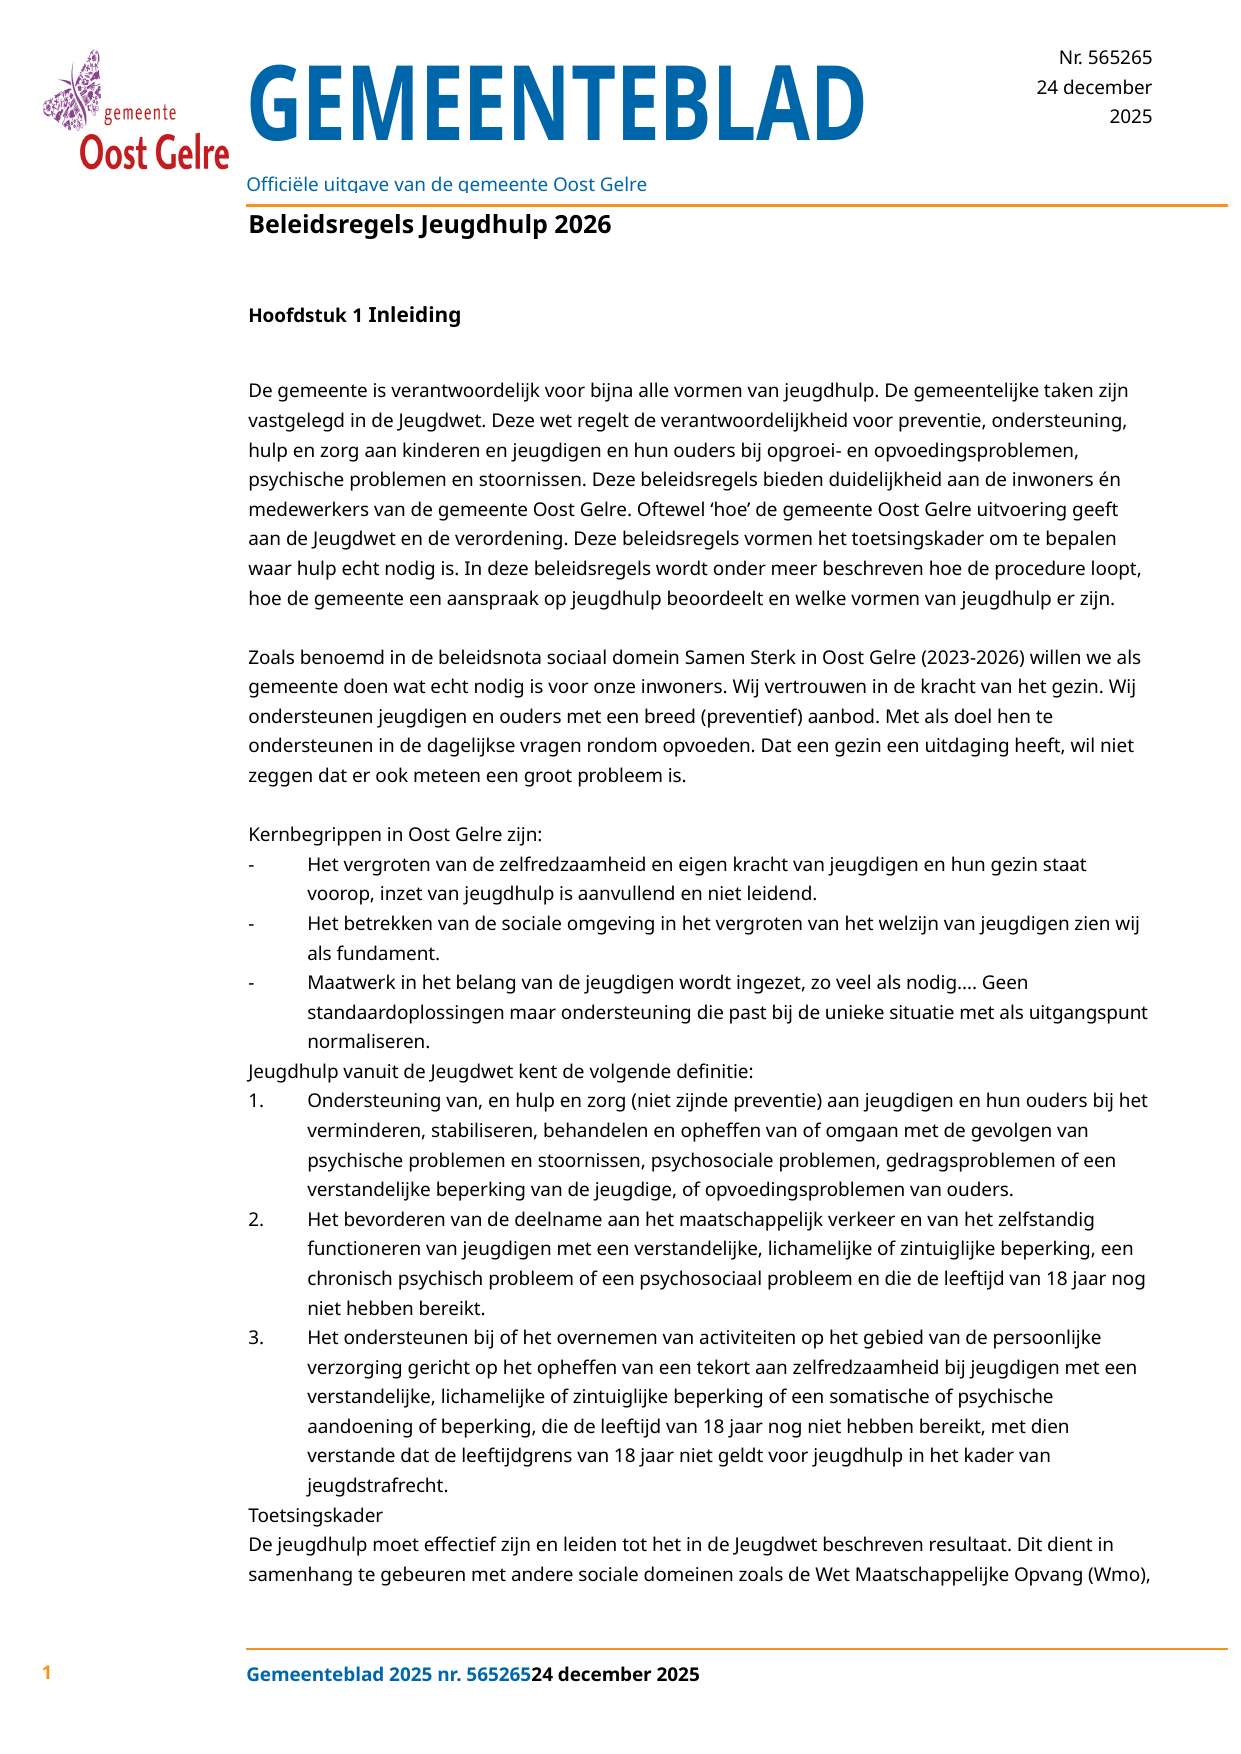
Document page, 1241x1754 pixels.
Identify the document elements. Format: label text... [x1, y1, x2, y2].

text Toetsingskader [248, 1502, 1152, 1527]
list Ondersteuning van, en hulp en zorg (niet zijnde preventie) aan jeugdigen en hun ouders bij het verminderen, stabiliseren, behandelen en opheffen van of omgaan met de gevolgen van psychische problemen en stoornissen, psychosociale problemen, gedragsproblemen of een verstandelijke beperking van de jeugdige, of opvoedingsproblemen van ouders. [248, 1088, 1152, 1202]
list Maatwerk in het belang van de jeugdigen wordt ingezet, zo veel als nodig…. Geen standaardoplossingen maar ondersteuning die past bij de unieke situatie met als uitgangspunt normaliseren. [248, 969, 1152, 1054]
text Beleidsregels Jeugdhulp 2026 [248, 207, 1152, 241]
text Hoofdstuk 1 Inleiding [248, 300, 1152, 328]
text De jeugdhulp moet effectief zijn en leiden tot het in de Jeugdwet beschreven resultaat. Dit dient in samenhang te gebeuren met andere sociale domeinen zoals de Wet Maatschappelijke Opvang (Wmo), [248, 1531, 1152, 1587]
list Het bevorderen van de deelname aan het maatschappelijk verkeer en van het zelfstandig functioneren van jeugdigen met een verstandelijke, lichamelijke of zintuiglijke beperking, een chronisch psychisch probleem of een psychosociaal probleem en die de leeftijd van 18 jaar nog niet hebben bereikt. [248, 1206, 1152, 1320]
list Het ondersteunen bij of het overnemen van activiteiten op het gebied van de persoonlijke verzorging gericht op het opheffen van een tekort aan zelfredzaamheid bij jeugdigen met een verstandelijke, lichamelijke of zintuiglijke beperking of een somatische of psychische aandoening of beperking, die de leeftijd van 18 jaar nog niet hebben bereikt, met dien verstande dat de leeftijdgrens van 18 jaar niet geldt voor jeugdhulp in het kader van jeugdstrafrecht. [248, 1324, 1152, 1498]
picture [41, 47, 231, 172]
text Kernbegrippen in Oost Gelre zijn: [248, 821, 1152, 847]
text Zoals benoemd in de beleidsnota sociaal domein Samen Sterk in Oost Gelre (2023-2026) willen we als gemeente doen wat echt nodig is voor onze inwoners. Wij vertrouwen in de kracht van het gezin. Wij ondersteunen jeugdigen en ouders met een breed (preventief) aanbod. Met als doel hen te ondersteunen in de dagelijkse vragen rondom opvoeden. Dat een gezin een uitdaging heeft, wil niet zeggen dat er ook meteen een groot probleem is. [248, 644, 1152, 788]
list Het vergroten van de zelfredzaamheid en eigen kracht van jeugdigen en hun gezin staat voorop, inzet van jeugdhulp is aanvullend en niet leidend. [248, 851, 1152, 906]
list Het betrekken van de sociale omgeving in het vergroten van het welzijn van jeugdigen zien wij als fundament. [248, 910, 1152, 965]
text De gemeente is verantwoordelijk voor bijna alle vormen van jeugdhulp. De gemeentelijke taken zijn vastgelegd in de Jeugdwet. Deze wet regelt de verantwoordelijkheid voor preventie, ondersteuning, hulp en zorg aan kinderen en jeugdigen en hun ouders bij opgroei- en opvoedingsproblemen, psychische problemen en stoornissen. Deze beleidsregels bieden duidelijkheid aan de inwoners én medewerkers van de gemeente Oost Gelre. Oftewel ‘hoe’ de gemeente Oost Gelre uitvoering geeft aan de Jeugdwet en de verordening. Deze beleidsregels vormen het toetsingskader om te bepalen waar hulp echt nodig is. In deze beleidsregels wordt onder meer beschreven hoe de procedure loopt, hoe de gemeente een aanspraak op jeugdhulp beoordeelt en welke vormen van jeugdhulp er zijn. [248, 378, 1152, 610]
text Jeugdhulp vanuit de Jeugdwet kent de volgende definitie: [248, 1058, 1152, 1084]
